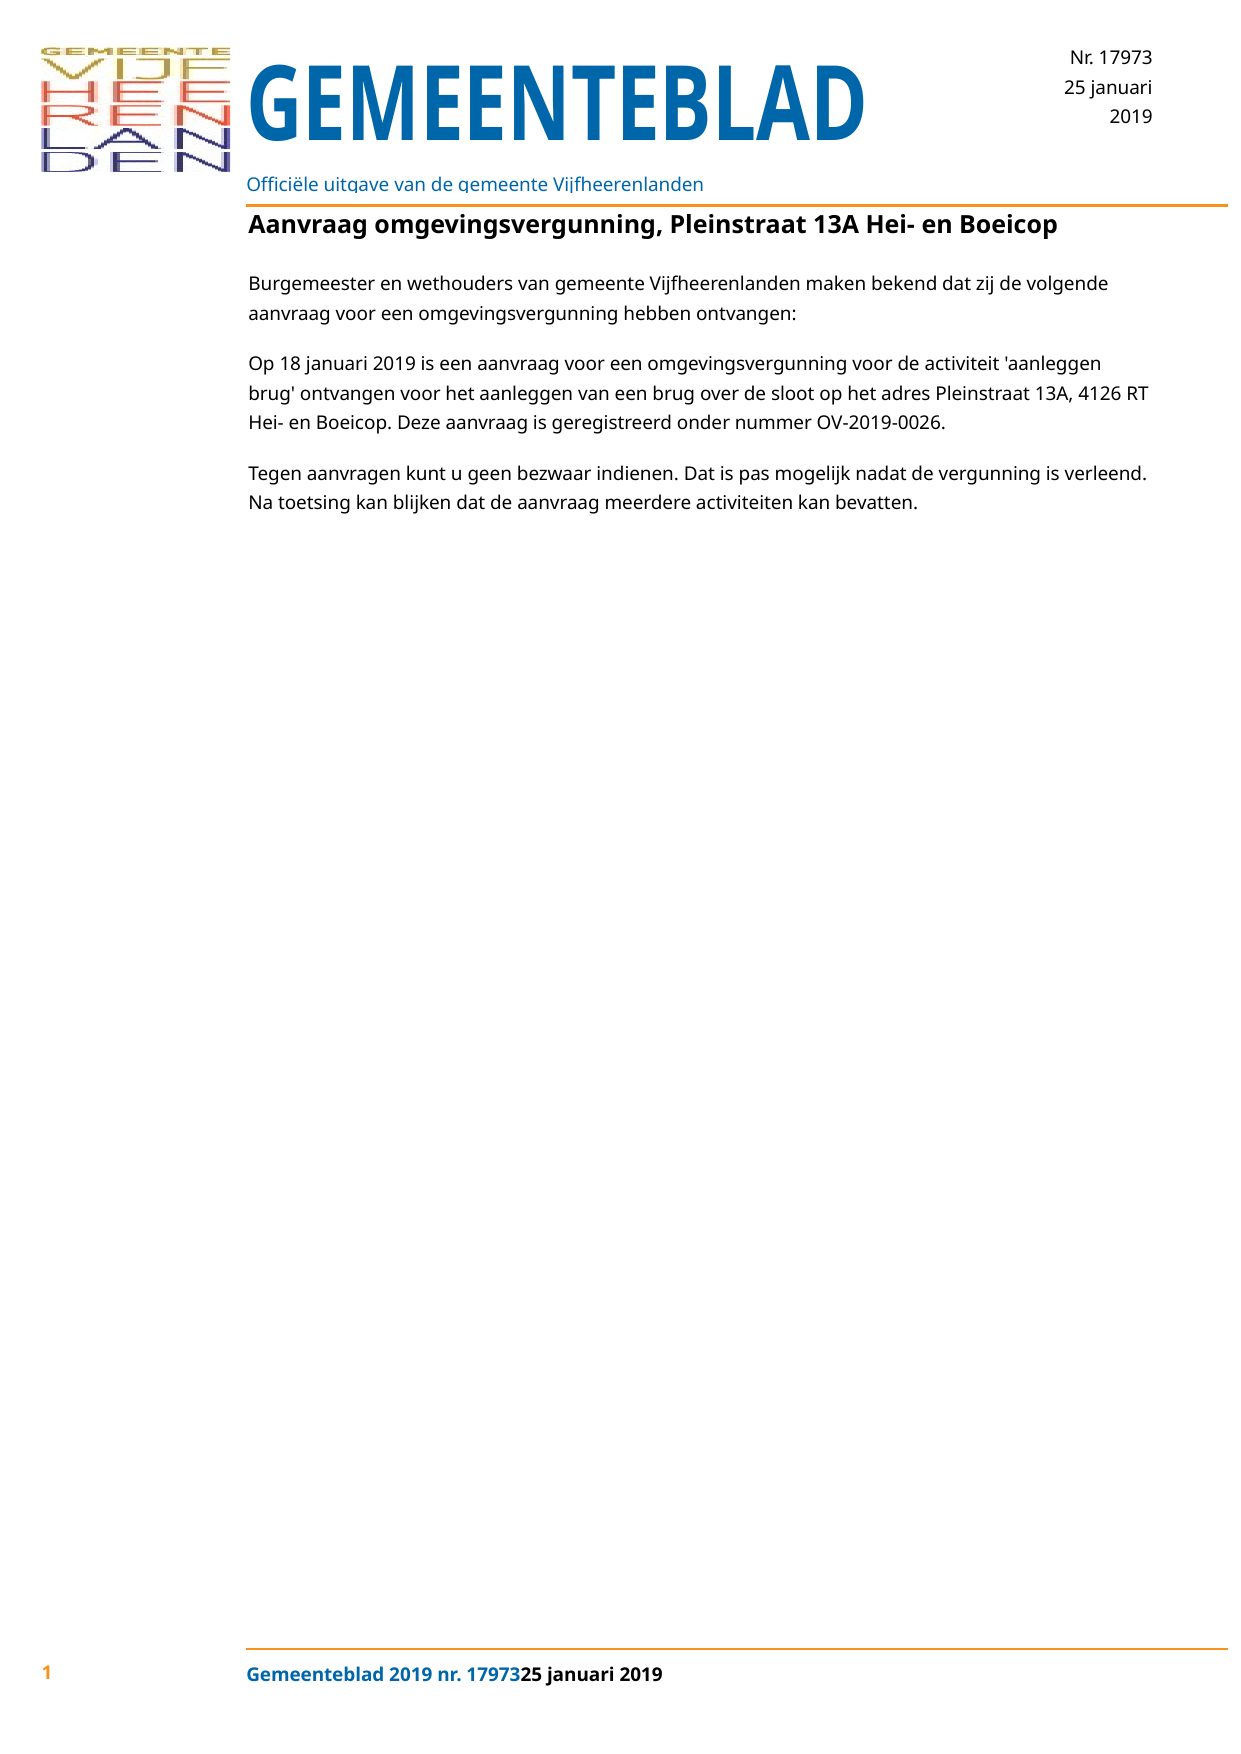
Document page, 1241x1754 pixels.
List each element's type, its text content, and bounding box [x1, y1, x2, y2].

picture [41, 47, 231, 172]
text Tegen aanvragen kunt u geen bezwaar indienen. Dat is pas mogelijk nadat de vergunning is verleend. Na toetsing kan blijken dat de aanvraag meerdere activiteiten kan bevatten. [248, 460, 1152, 515]
text Burgemeester en wethouders van gemeente Vijfheerenlanden maken bekend dat zij de volgende aanvraag voor een omgevingsvergunning hebben ontvangen: [248, 270, 1152, 326]
text Aanvraag omgevingsvergunning, Pleinstraat 13A Hei- en Boeicop [248, 207, 1152, 241]
text Op 18 januari 2019 is een aanvraag voor een omgevingsvergunning voor de activiteit 'aanleggen brug' ontvangen voor het aanleggen van een brug over de sloot op het adres Pleinstraat 13A, 4126 RT Hei- en Boeicop. Deze aanvraag is geregistreerd onder nummer OV-2019-0026. [248, 350, 1152, 435]
